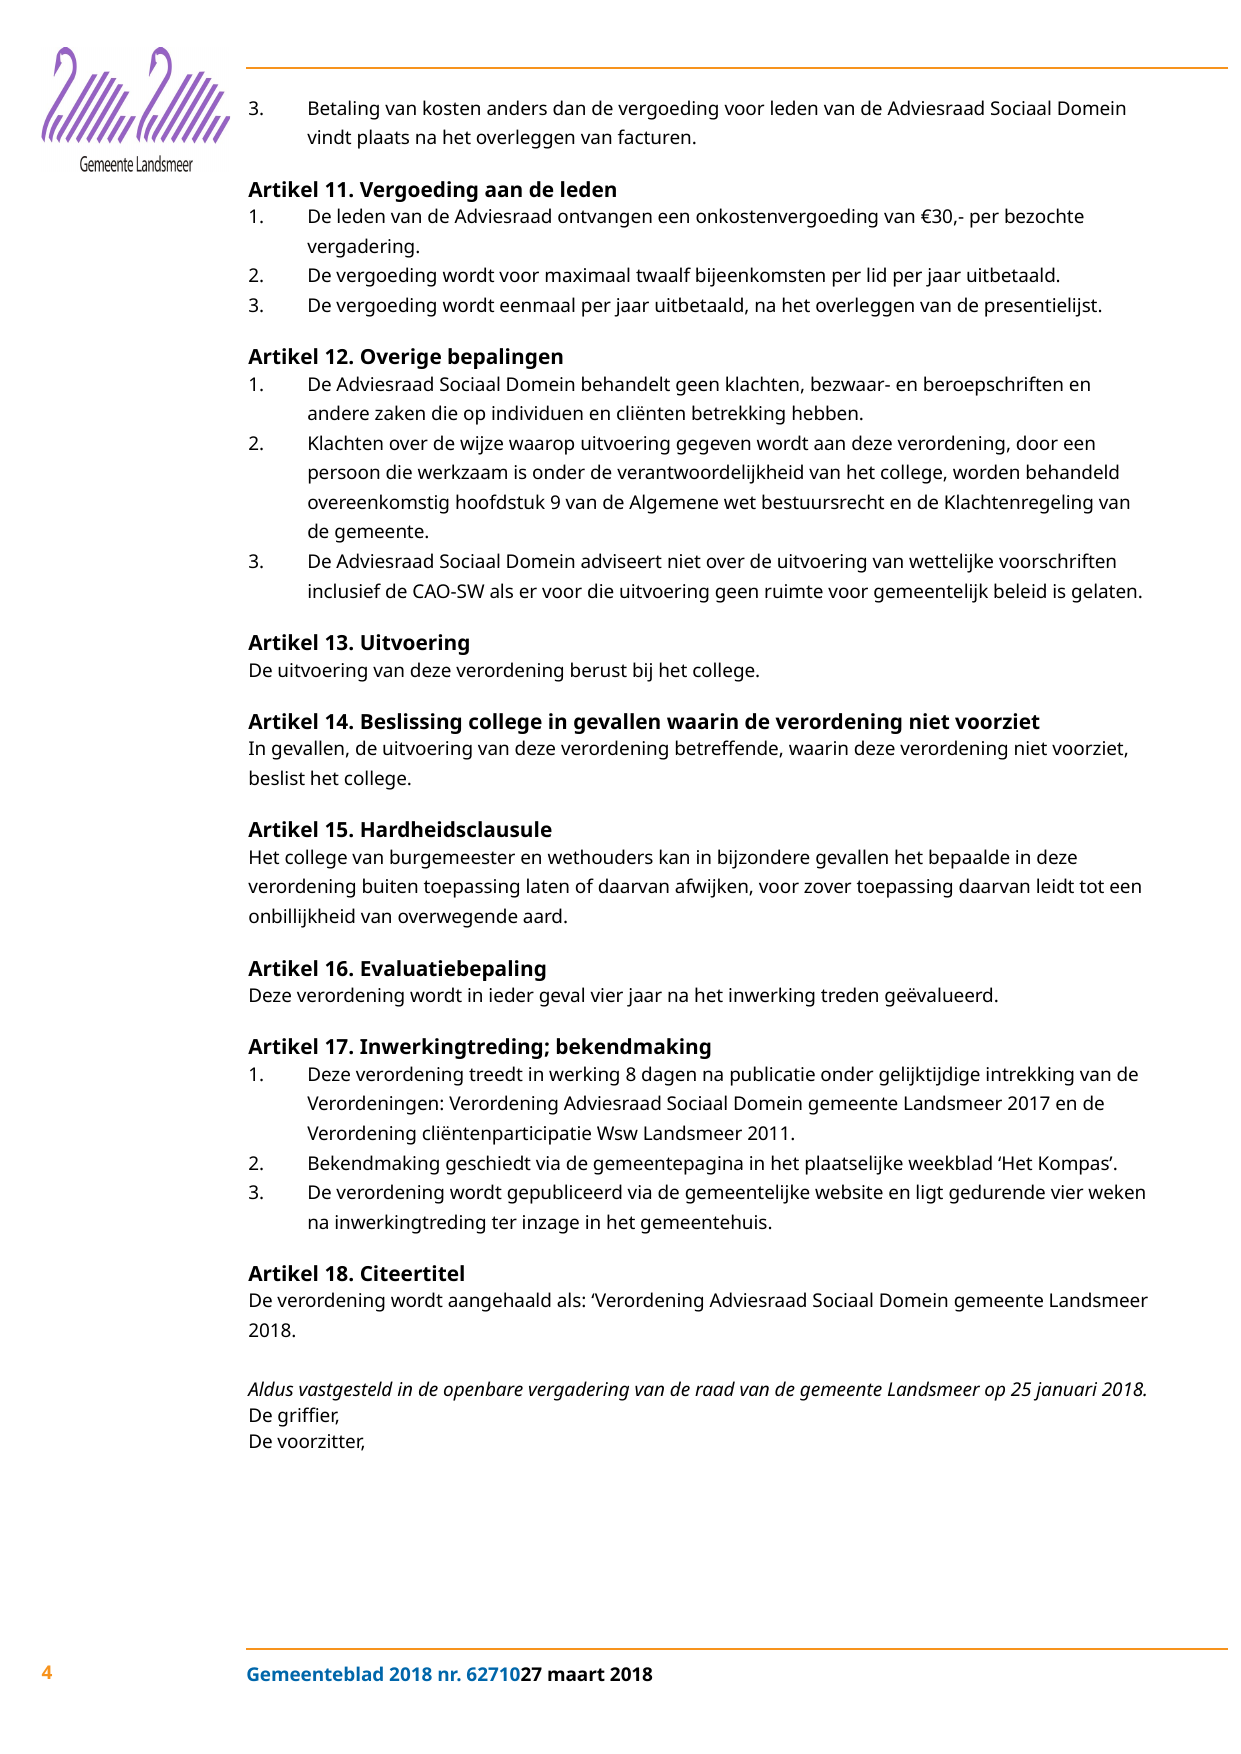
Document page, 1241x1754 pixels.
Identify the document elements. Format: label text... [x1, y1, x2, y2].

list De vergoeding wordt voor maximaal twaalf bijeenkomsten per lid per jaar uitbetaald. [248, 262, 1152, 288]
text Artikel 14. Beslissing college in gevallen waarin de verordening niet voorziet [248, 707, 1152, 736]
text Deze verordening wordt in ieder geval vier jaar na het inwerking treden geëvalueerd. [248, 982, 1152, 1008]
text Artikel 16. Evaluatiebepaling [248, 954, 1152, 982]
text De verordening wordt aangehaald als: ‘Verordening Adviesraad Sociaal Domein gemeente Landsmeer 2018. [248, 1288, 1152, 1343]
text De voorzitter, [248, 1428, 1152, 1454]
list De verordening wordt gepubliceerd via de gemeentelijke website en ligt gedurende vier weken na inwerkingtreding ter inzage in het gemeentehuis. [248, 1179, 1152, 1234]
list Klachten over de wijze waarop uitvoering gegeven wordt aan deze verordening, door een persoon die werkzaam is onder de verantwoordelijkheid van het college, worden behandeld overeenkomstig hoofdstuk 9 van de Algemene wet bestuursrecht en de Klachtenregeling van de gemeente. [248, 430, 1152, 544]
text Artikel 17. Inwerkingtreding; bekendmaking [248, 1032, 1152, 1061]
list Deze verordening treedt in werking 8 dagen na publicatie onder gelijktijdige intrekking van de Verordeningen: Verordening Adviesraad Sociaal Domein gemeente Landsmeer 2017 en de Verordening cliëntenparticipatie Wsw Landsmeer 2011. [248, 1061, 1152, 1146]
text Artikel 12. Overige bepalingen [248, 342, 1152, 371]
text Artikel 15. Hardheidsclausule [248, 816, 1152, 844]
list De Adviesraad Sociaal Domein behandelt geen klachten, bezwaar- en beroepschriften en andere zaken die op individuen en cliënten betrekking hebben. [248, 371, 1152, 426]
text De griffier, [248, 1402, 1152, 1428]
text De uitvoering van deze verordening berust bij het college. [248, 657, 1152, 682]
text Artikel 13. Uitvoering [248, 628, 1152, 657]
list De leden van de Adviesraad ontvangen een onkostenvergoeding van €30,- per bezochte vergadering. [248, 203, 1152, 258]
list Betaling van kosten anders dan de vergoeding voor leden van de Adviesraad Sociaal Domein vindt plaats na het overleggen van facturen. [248, 95, 1152, 150]
picture [41, 47, 231, 172]
text Aldus vastgesteld in de openbare vergadering van de raad van de gemeente Landsmeer op 25 januari 2018. [248, 1376, 1152, 1402]
text Artikel 11. Vergoeding aan de leden [248, 175, 1152, 203]
text Artikel 18. Citeertitel [248, 1259, 1152, 1288]
text Het college van burgemeester en wethouders kan in bijzondere gevallen het bepaalde in deze verordening buiten toepassing laten of daarvan afwijken, voor zover toepassing daarvan leidt tot een onbillijkheid van overwegende aard. [248, 844, 1152, 929]
list Bekendmaking geschiedt via de gemeentepagina in het plaatselijke weekblad ‘Het Kompas’. [248, 1150, 1152, 1175]
list De Adviesraad Sociaal Domein adviseert niet over de uitvoering van wettelijke voorschriften inclusief de CAO-SW als er voor die uitvoering geen ruimte voor gemeentelijk beleid is gelaten. [248, 548, 1152, 604]
text In gevallen, de uitvoering van deze verordening betreffende, waarin deze verordening niet voorziet, beslist het college. [248, 736, 1152, 791]
list De vergoeding wordt eenmaal per jaar uitbetaald, na het overleggen van de presentielijst. [248, 292, 1152, 318]
